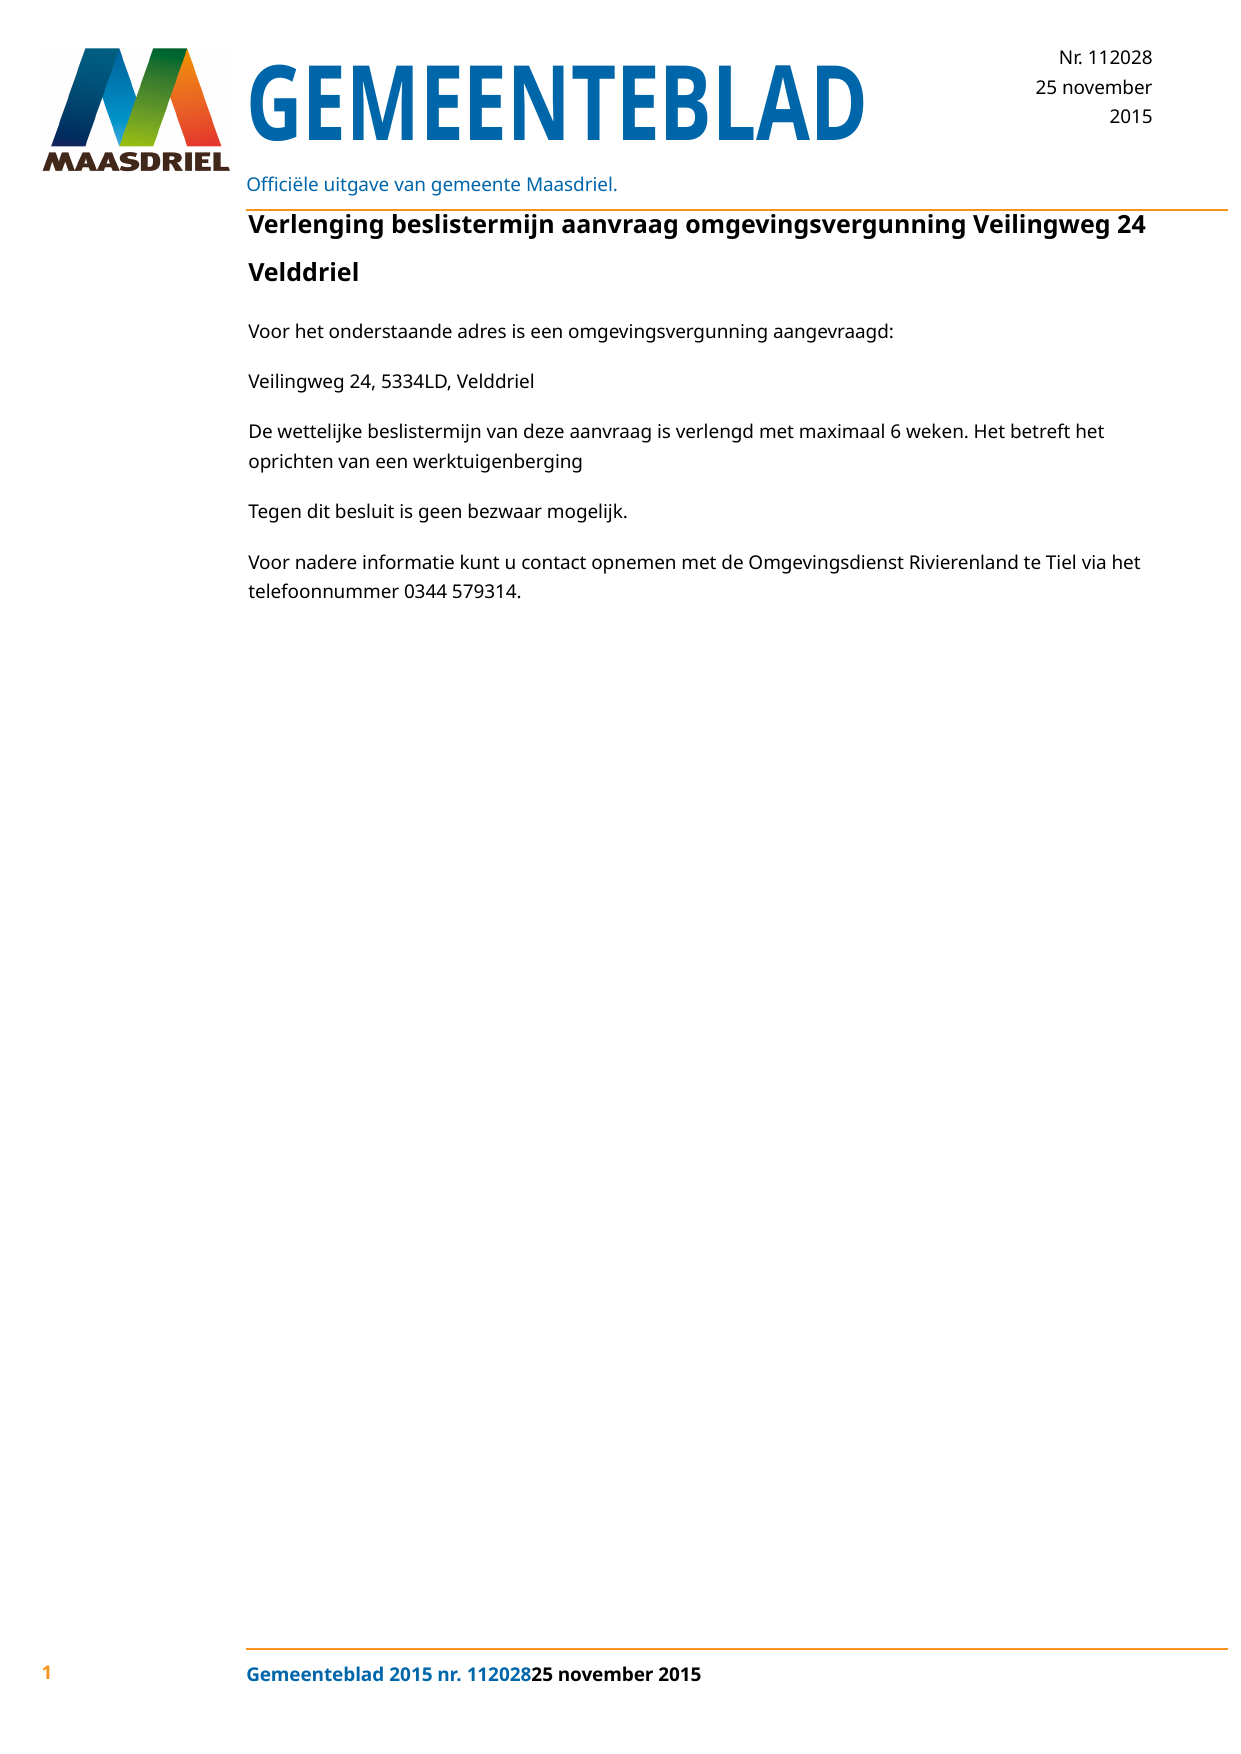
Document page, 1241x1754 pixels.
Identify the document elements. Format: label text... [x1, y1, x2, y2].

text Veilingweg 24, 5334LD, Velddriel [248, 368, 1152, 394]
text Voor het onderstaande adres is een omgevingsvergunning aangevraagd: [248, 318, 1152, 344]
text De wettelijke beslistermijn van deze aanvraag is verlengd met maximaal 6 weken. Het betreft het oprichten van een werktuigenberging [248, 419, 1152, 474]
text Verlenging beslistermijn aanvraag omgevingsvergunning Veilingweg 24 Velddriel [248, 211, 1152, 288]
text Voor nadere informatie kunt u contact opnemen met de Omgevingsdienst Rivierenland te Tiel via het telefoonnummer 0344 579314. [248, 549, 1152, 604]
picture [41, 47, 231, 172]
text Tegen dit besluit is geen bezwaar mogelijk. [248, 499, 1152, 524]
